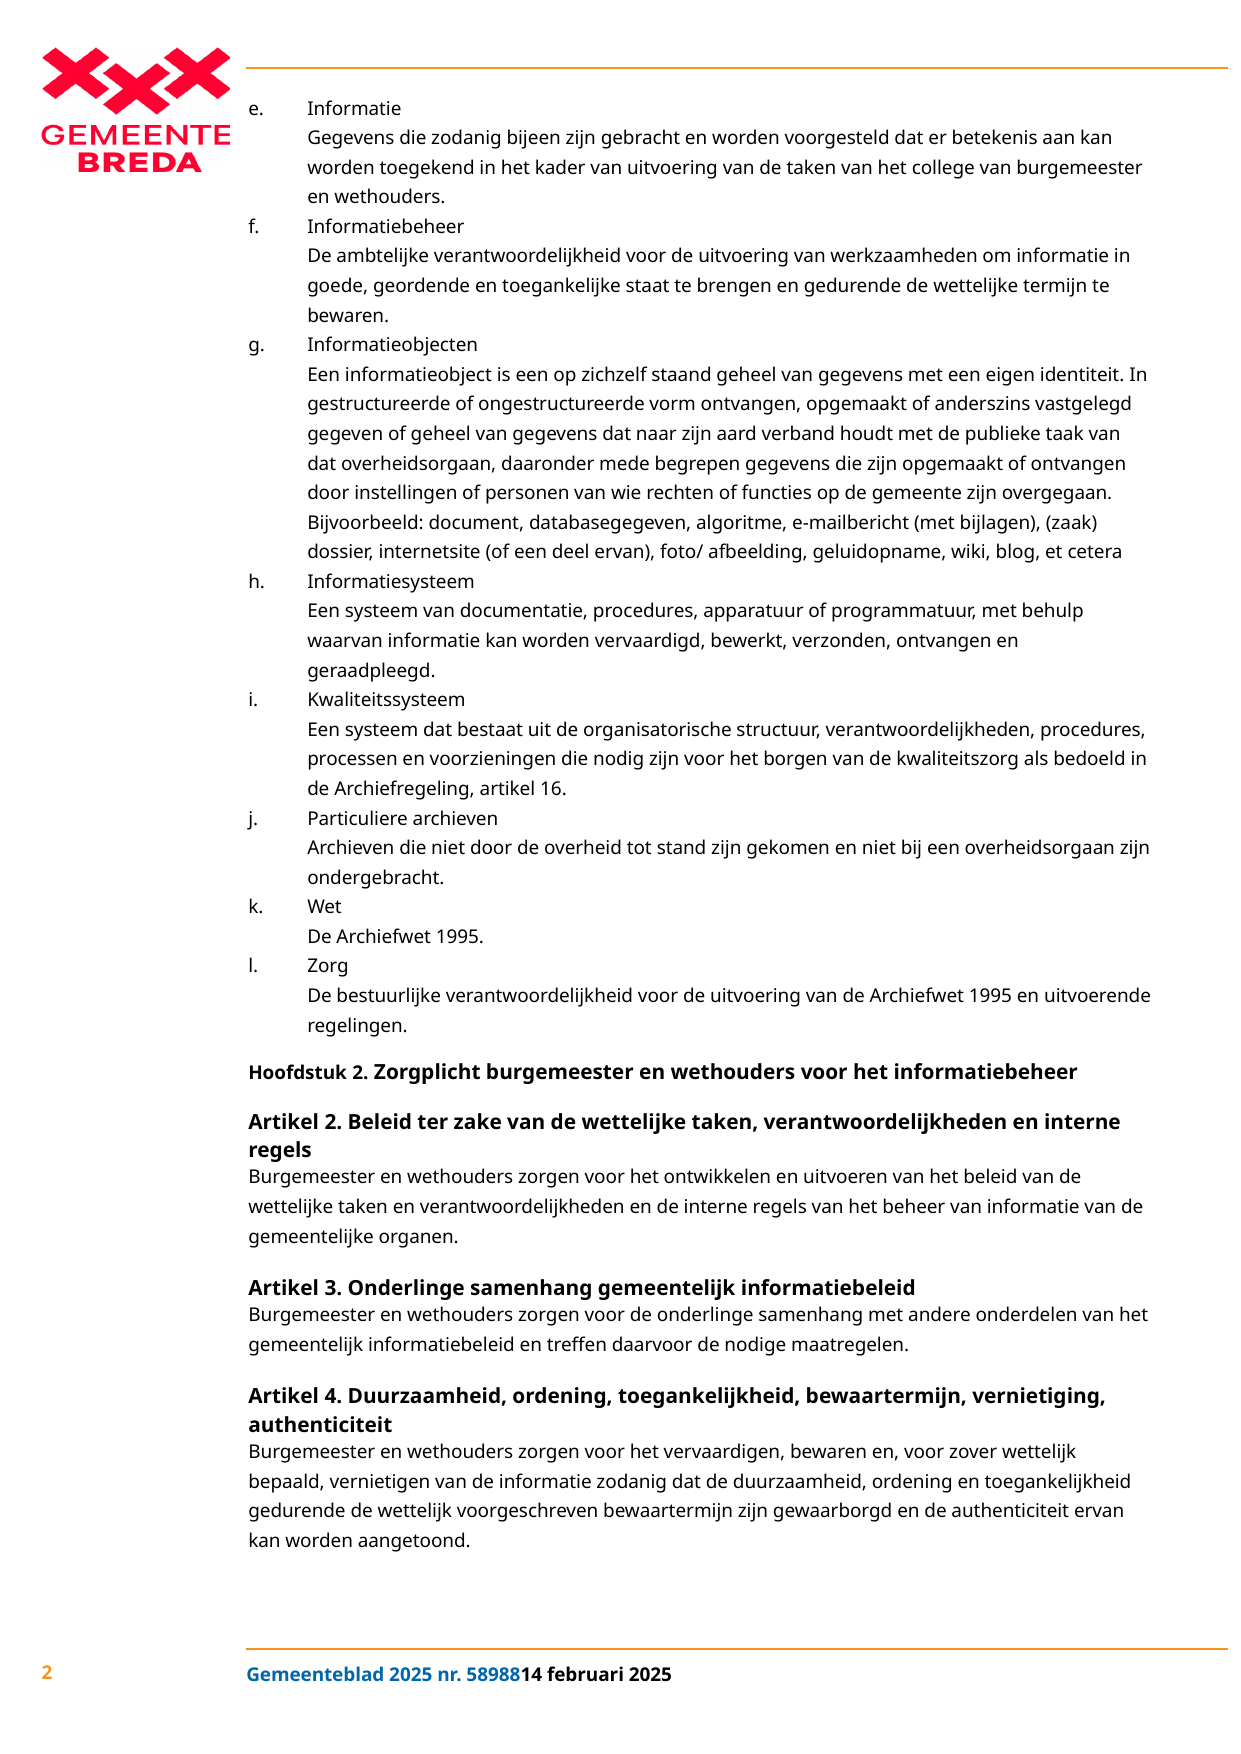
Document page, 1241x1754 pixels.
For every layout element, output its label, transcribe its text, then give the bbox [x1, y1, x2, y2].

list Wet [248, 893, 1152, 919]
list Zorg [248, 953, 1152, 978]
text Burgemeester en wethouders zorgen voor het ontwikkelen en uitvoeren van het beleid van de wettelijke taken en verantwoordelijkheden en de interne regels van het beheer van informatie van de gemeentelijke organen. [248, 1164, 1152, 1248]
text Burgemeester en wethouders zorgen voor het vervaardigen, bewaren en, voor zover wettelijk bepaald, vernietigen van de informatie zodanig dat de duurzaamheid, ordening en toegankelijkheid gedurende de wettelijk voorgeschreven bewaartermijn zijn gewaarborgd en de authenticiteit ervan kan worden aangetoond. [248, 1438, 1152, 1553]
text Hoofdstuk 2. Zorgplicht burgemeester en wethouders voor het informatiebeheer [248, 1057, 1152, 1086]
text Burgemeester en wethouders zorgen voor de onderlinge samenhang met andere onderdelen van het gemeentelijk informatiebeleid en treffen daarvoor de nodige maatregelen. [248, 1302, 1152, 1357]
picture [41, 47, 231, 172]
list Informatie [248, 95, 1152, 121]
text Artikel 2. Beleid ter zake van de wettelijke taken, verantwoordelijkheden en interne regels [248, 1107, 1152, 1164]
list Informatiebeheer [248, 213, 1152, 239]
list Gegevens die zodanig bijeen zijn gebracht en worden voorgesteld dat er betekenis aan kan worden toegekend in het kader van uitvoering van de taken van het college van burgemeester en wethouders. [248, 124, 1152, 209]
list Een systeem dat bestaat uit de organisatorische structuur, verantwoordelijkheden, procedures, processen en voorzieningen die nodig zijn voor het borgen van de kwaliteitszorg als bedoeld in de Archiefregeling, artikel 16. [248, 716, 1152, 801]
list Particuliere archieven [248, 805, 1152, 831]
text Artikel 4. Duurzaamheid, ordening, toegankelijkheid, bewaartermijn, vernietiging, authenticiteit [248, 1382, 1152, 1438]
list Archieven die niet door de overheid tot stand zijn gekomen en niet bij een overheidsorgaan zijn ondergebracht. [248, 834, 1152, 890]
list Informatiesysteem [248, 568, 1152, 594]
list De ambtelijke verantwoordelijkheid voor de uitvoering van werkzaamheden om informatie in goede, geordende en toegankelijke staat te brengen en gedurende de wettelijke termijn te bewaren. [248, 243, 1152, 328]
list Een systeem van documentatie, procedures, apparatuur of programmatuur, met behulp waarvan informatie kan worden vervaardigd, bewerkt, verzonden, ontvangen en geraadpleegd. [248, 598, 1152, 683]
text Artikel 3. Onderlinge samenhang gemeentelijk informatiebeleid [248, 1273, 1152, 1302]
list De Archiefwet 1995. [248, 923, 1152, 949]
list Kwaliteitssysteem [248, 686, 1152, 712]
list Een informatieobject is een op zichzelf staand geheel van gegevens met een eigen identiteit. In gestructureerde of ongestructureerde vorm ontvangen, opgemaakt of anderszins vastgelegd gegeven of geheel van gegevens dat naar zijn aard verband houdt met de publieke taak van dat overheidsorgaan, daaronder mede begrepen gegevens die zijn opgemaakt of ontvangen door instellingen of personen van wie rechten of functies op de gemeente zijn overgegaan. Bijvoorbeeld: document, databasegegeven, algoritme, e-mailbericht (met bijlagen), (zaak) dossier, internetsite (of een deel ervan), foto/ afbeelding, geluidopname, wiki, blog, et cetera [248, 361, 1152, 564]
list Informatieobjecten [248, 331, 1152, 357]
list De bestuurlijke verantwoordelijkheid voor de uitvoering van de Archiefwet 1995 en uitvoerende regelingen. [248, 982, 1152, 1038]
